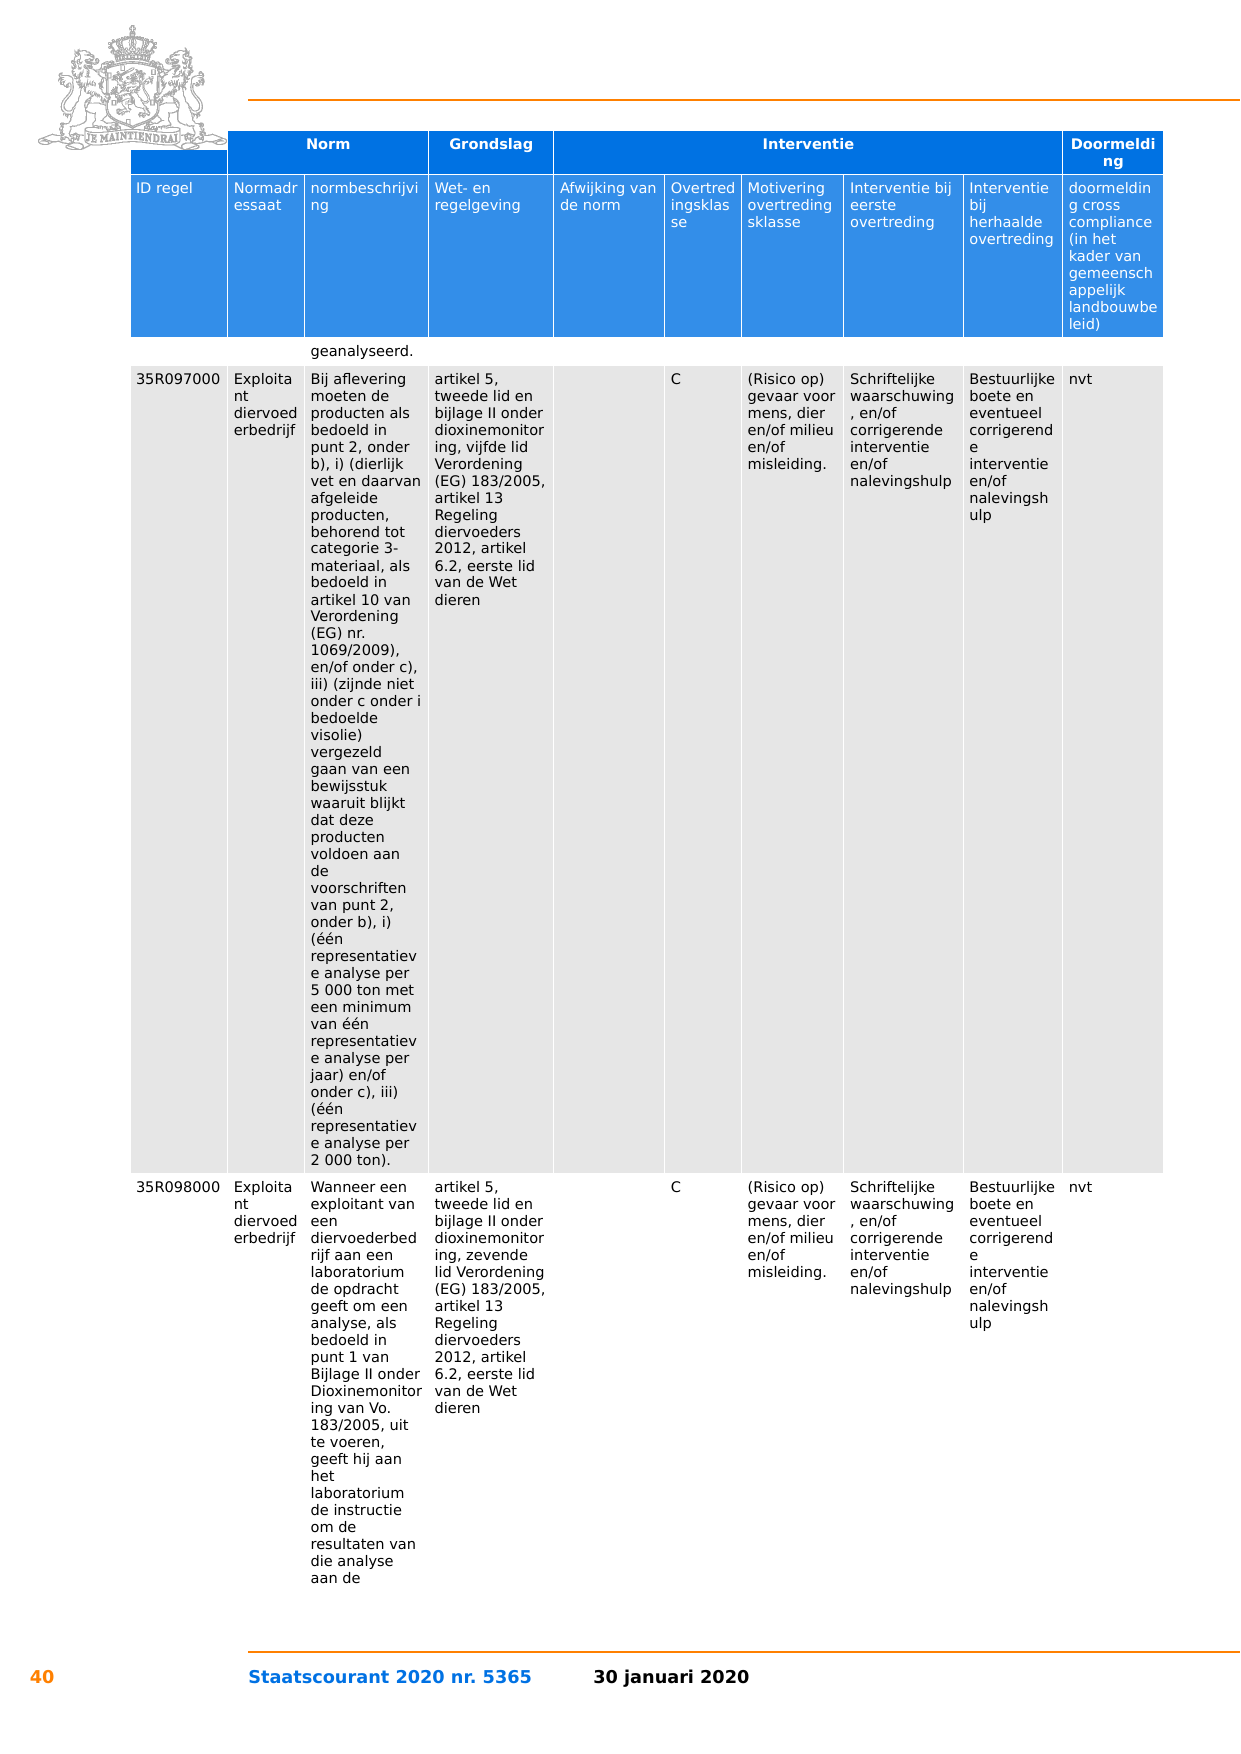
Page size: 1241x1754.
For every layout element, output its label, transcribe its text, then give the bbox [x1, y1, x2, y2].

table_cell artikel 5, tweede lid en bijlage II onder dioxinemonitoring, vijfde lid Verordening (EG) 183/2005, artikel 13 Regeling diervoeders 2012, artikel 6.2, eerste lid van de Wet dieren [429, 366, 553, 1173]
table_cell C [665, 1174, 741, 1591]
table_cell Exploitant diervoederbedrijf [228, 1174, 304, 1591]
table_cell artikel 5, tweede lid en bijlage II onder dioxinemonitoring, zevende lid Verordening (EG) 183/2005, artikel 13 Regeling diervoeders 2012, artikel 6.2, eerste lid van de Wet dieren [429, 1174, 553, 1591]
table_cell normbeschrijving [305, 175, 428, 337]
table_cell Bestuurlijke boete en eventueel corrigerende interventie en/of nalevingshulp [964, 366, 1062, 1173]
table_cell Bestuurlijke boete en eventueel corrigerende interventie en/of nalevingshulp [964, 1174, 1062, 1591]
table_cell Overtredingsklasse [665, 175, 741, 337]
table_cell Afwijking van de norm [554, 175, 664, 337]
table_header Grondslag [429, 131, 553, 174]
table_cell [1063, 339, 1163, 365]
table_cell Bij aflevering moeten de producten als bedoeld in punt 2, onder b), i) (dierlijk vet en daarvan afgeleide producten, behorend tot categorie 3-materiaal, als bedoeld in artikel 10 van Verordening (EG) nr. 1069/2009), en/of onder c), iii) (zijnde niet onder c onder i bedoelde visolie) vergezeld gaan van een bewijsstuk waaruit blijkt dat deze producten voldoen aan de voorschriften van punt 2, onder b), i) (één representatieve analyse per 5 000 ton met een minimum van één representatieve analyse per jaar) en/of onder c), iii) (één representatieve analyse per 2 000 ton). [305, 366, 428, 1173]
table_cell Schriftelijke waarschuwing, en/of corrigerende interventie en/of nalevingshulp [844, 1174, 963, 1591]
table_cell [964, 339, 1062, 365]
table_cell [131, 339, 227, 365]
table_header Norm [228, 131, 428, 174]
table_cell Schriftelijke waarschuwing, en/of corrigerende interventie en/of nalevingshulp [844, 366, 963, 1173]
table_cell C [665, 366, 741, 1173]
picture [38, 25, 227, 150]
table_header Doormelding [1063, 131, 1163, 174]
table_cell Normadressaat [228, 175, 304, 337]
table_cell [665, 339, 741, 365]
table_cell [554, 1174, 664, 1591]
table_cell [554, 366, 664, 1173]
table_cell nvt [1063, 1174, 1163, 1591]
table_cell [742, 339, 843, 365]
table_cell Wet- en regelgeving [429, 175, 553, 337]
table_cell (Risico op) gevaar voor mens, dier en/of milieu en/of misleiding. [742, 1174, 843, 1591]
table_cell geanalyseerd. [305, 339, 428, 365]
table_cell ID regel [131, 175, 227, 337]
table_cell (Risico op) gevaar voor mens, dier en/of milieu en/of misleiding. [742, 366, 843, 1173]
table_header Interventie [554, 131, 1062, 174]
table_cell Interventie bij herhaalde overtreding [964, 175, 1062, 337]
table_cell doormelding cross compliance (in het kader van gemeenschappelijk landbouwbeleid) [1063, 175, 1163, 337]
table_cell nvt [1063, 366, 1163, 1173]
table_cell 35R097000 [131, 366, 227, 1173]
table_cell [228, 339, 304, 365]
table_cell [554, 339, 664, 365]
table_cell Motivering overtredingsklasse [742, 175, 843, 337]
table_header [131, 150, 227, 174]
table_cell Interventie bij eerste overtreding [844, 175, 963, 337]
table_cell Wanneer een exploitant van een diervoederbedrijf aan een laboratorium de opdracht geeft om een analyse, als bedoeld in punt 1 van Bijlage II onder Dioxinemonitoring van Vo. 183/2005, uit te voeren, geeft hij aan het laboratorium de instructie om de resultaten van die analyse aan de [305, 1174, 428, 1591]
table_cell Exploitant diervoederbedrijf [228, 366, 304, 1173]
table_cell 35R098000 [131, 1174, 227, 1591]
table_cell [844, 339, 963, 365]
